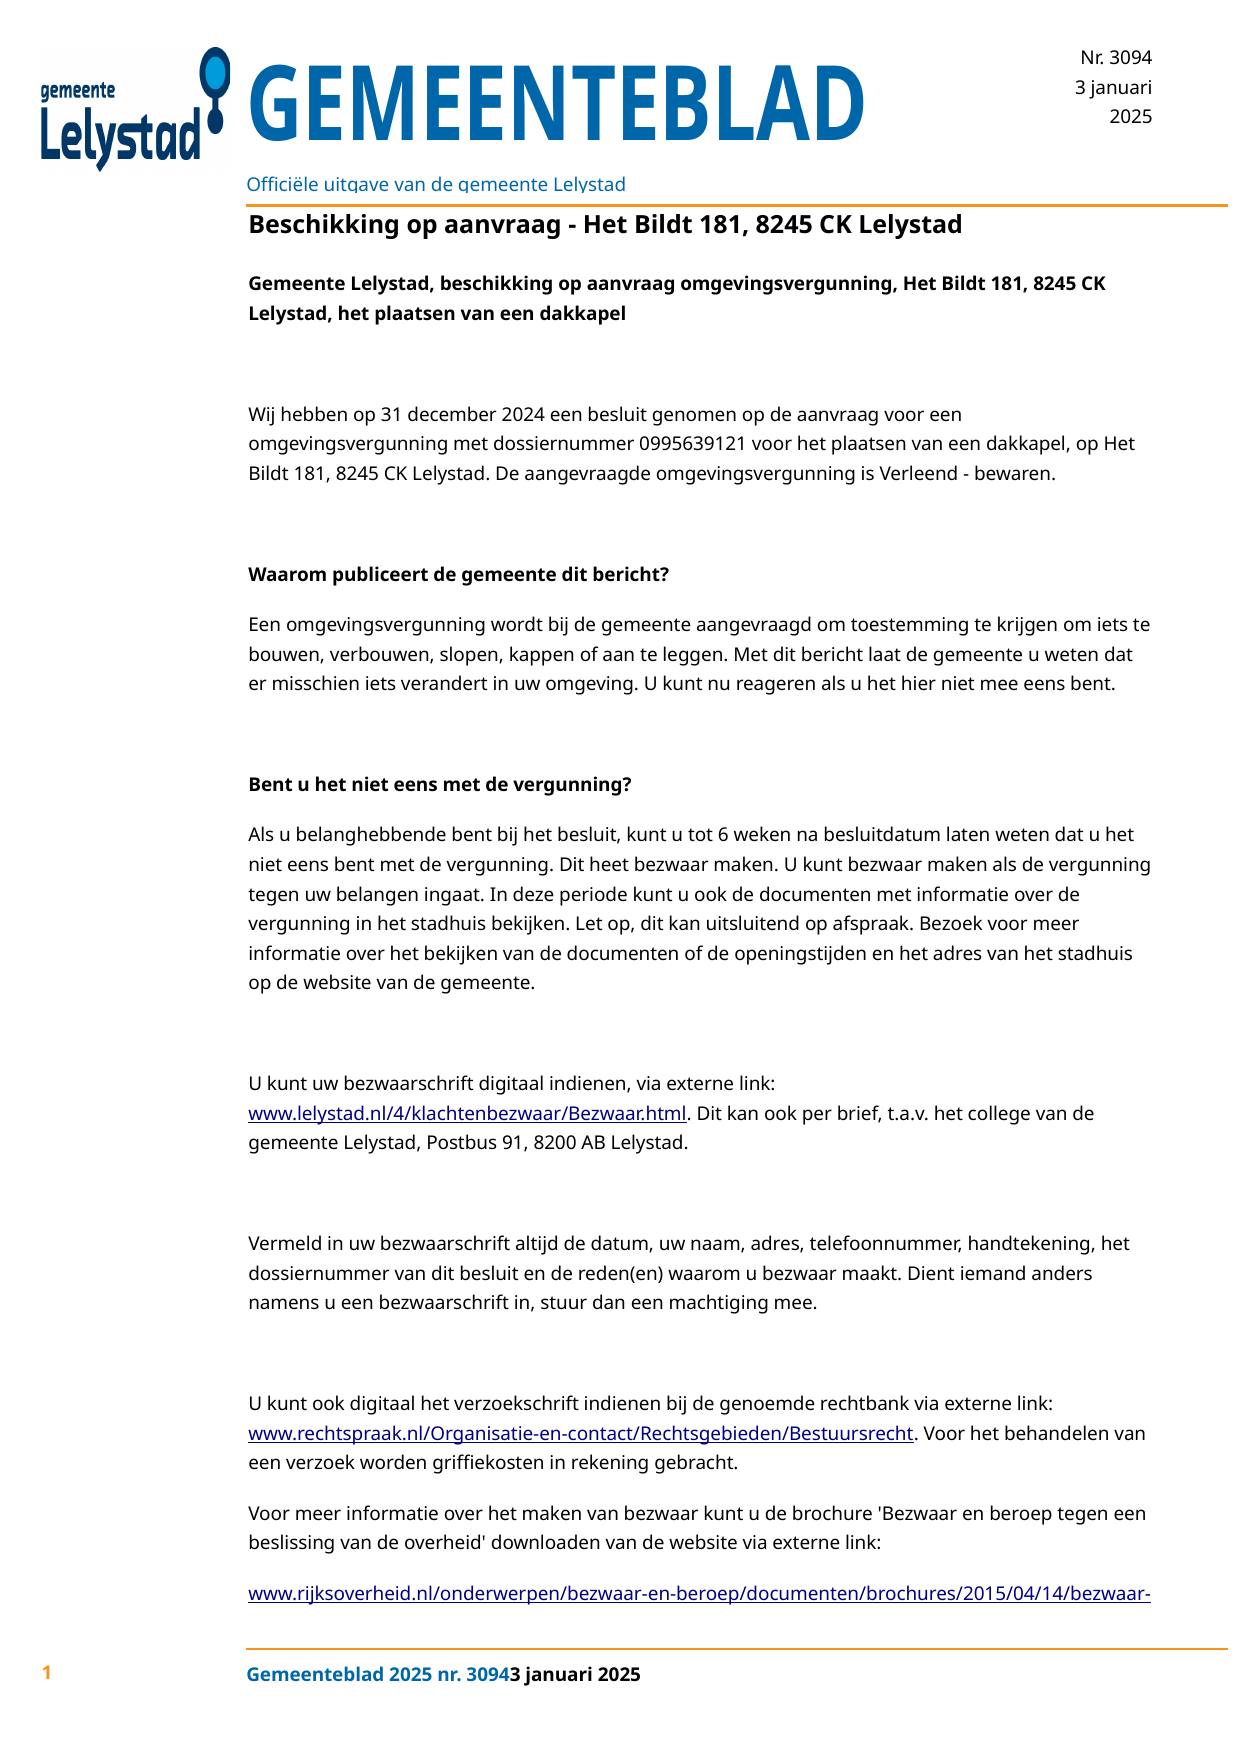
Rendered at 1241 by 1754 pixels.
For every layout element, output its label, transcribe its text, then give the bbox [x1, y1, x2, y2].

text Vermeld in uw bezwaarschrift altijd de datum, uw naam, adres, telefoonnummer, handtekening, het dossiernummer van dit besluit en de reden(en) waarom u bezwaar maakt. Dient iemand anders namens u een bezwaarschrift in, stuur dan een machtiging mee. [248, 1230, 1152, 1315]
text Voor meer informatie over het maken van bezwaar kunt u de brochure 'Bezwaar en beroep tegen een beslissing van de overheid' downloaden van de website via externe link: [248, 1500, 1152, 1555]
text Gemeente Lelystad, beschikking op aanvraag omgevingsvergunning, Het Bildt 181, 8245 CK Lelystad, het plaatsen van een dakkapel [248, 270, 1152, 326]
text Waarom publiceert de gemeente dit bericht? [248, 561, 1152, 586]
text U kunt ook digitaal het verzoekschrift indienen bij de genoemde rechtbank via externe link: www.rechtspraak.nl/Organisatie-en-contact/Rechtsgebieden/Bestuursrecht. Voor het behandelen van een verzoek worden griffiekosten in rekening gebracht. [248, 1390, 1152, 1475]
text Beschikking op aanvraag - Het Bildt 181, 8245 CK Lelystad [248, 207, 1152, 241]
text Bent u het niet eens met de vergunning? [248, 771, 1152, 797]
text U kunt uw bezwaarschrift digitaal indienen, via externe link: www.lelystad.nl/4/klachtenbezwaar/Bezwaar.html. Dit kan ook per brief, t.a.v. het college van de gemeente Lelystad, Postbus 91, 8200 AB Lelystad. [248, 1070, 1152, 1155]
text Een omgevingsvergunning wordt bij de gemeente aangevraagd om toestemming te krijgen om iets te bouwen, verbouwen, slopen, kappen of aan te leggen. Met dit bericht laat de gemeente u weten dat er misschien iets verandert in uw omgeving. U kunt nu reageren als u het hier niet mee eens bent. [248, 611, 1152, 696]
text www.rijksoverheid.nl/onderwerpen/bezwaar-en-beroep/documenten/brochures/2015/04/14/bezwaar- [248, 1580, 1152, 1606]
text Wij hebben op 31 december 2024 een besluit genomen op de aanvraag voor een omgevingsvergunning met dossiernummer 0995639121 voor het plaatsen van een dakkapel, op Het Bildt 181, 8245 CK Lelystad. De aangevraagde omgevingsvergunning is Verleend - bewaren. [248, 401, 1152, 486]
text Als u belanghebbende bent bij het besluit, kunt u tot 6 weken na besluitdatum laten weten dat u het niet eens bent met de vergunning. Dit heet bezwaar maken. U kunt bezwaar maken als de vergunning tegen uw belangen ingaat. In deze periode kunt u ook de documenten met informatie over de vergunning in het stadhuis bekijken. Let op, dit kan uitsluitend op afspraak. Bezoek voor meer informatie over het bekijken van de documenten of de openingstijden en het adres van het stadhuis op de website van de gemeente. [248, 822, 1152, 995]
picture [41, 47, 231, 172]
